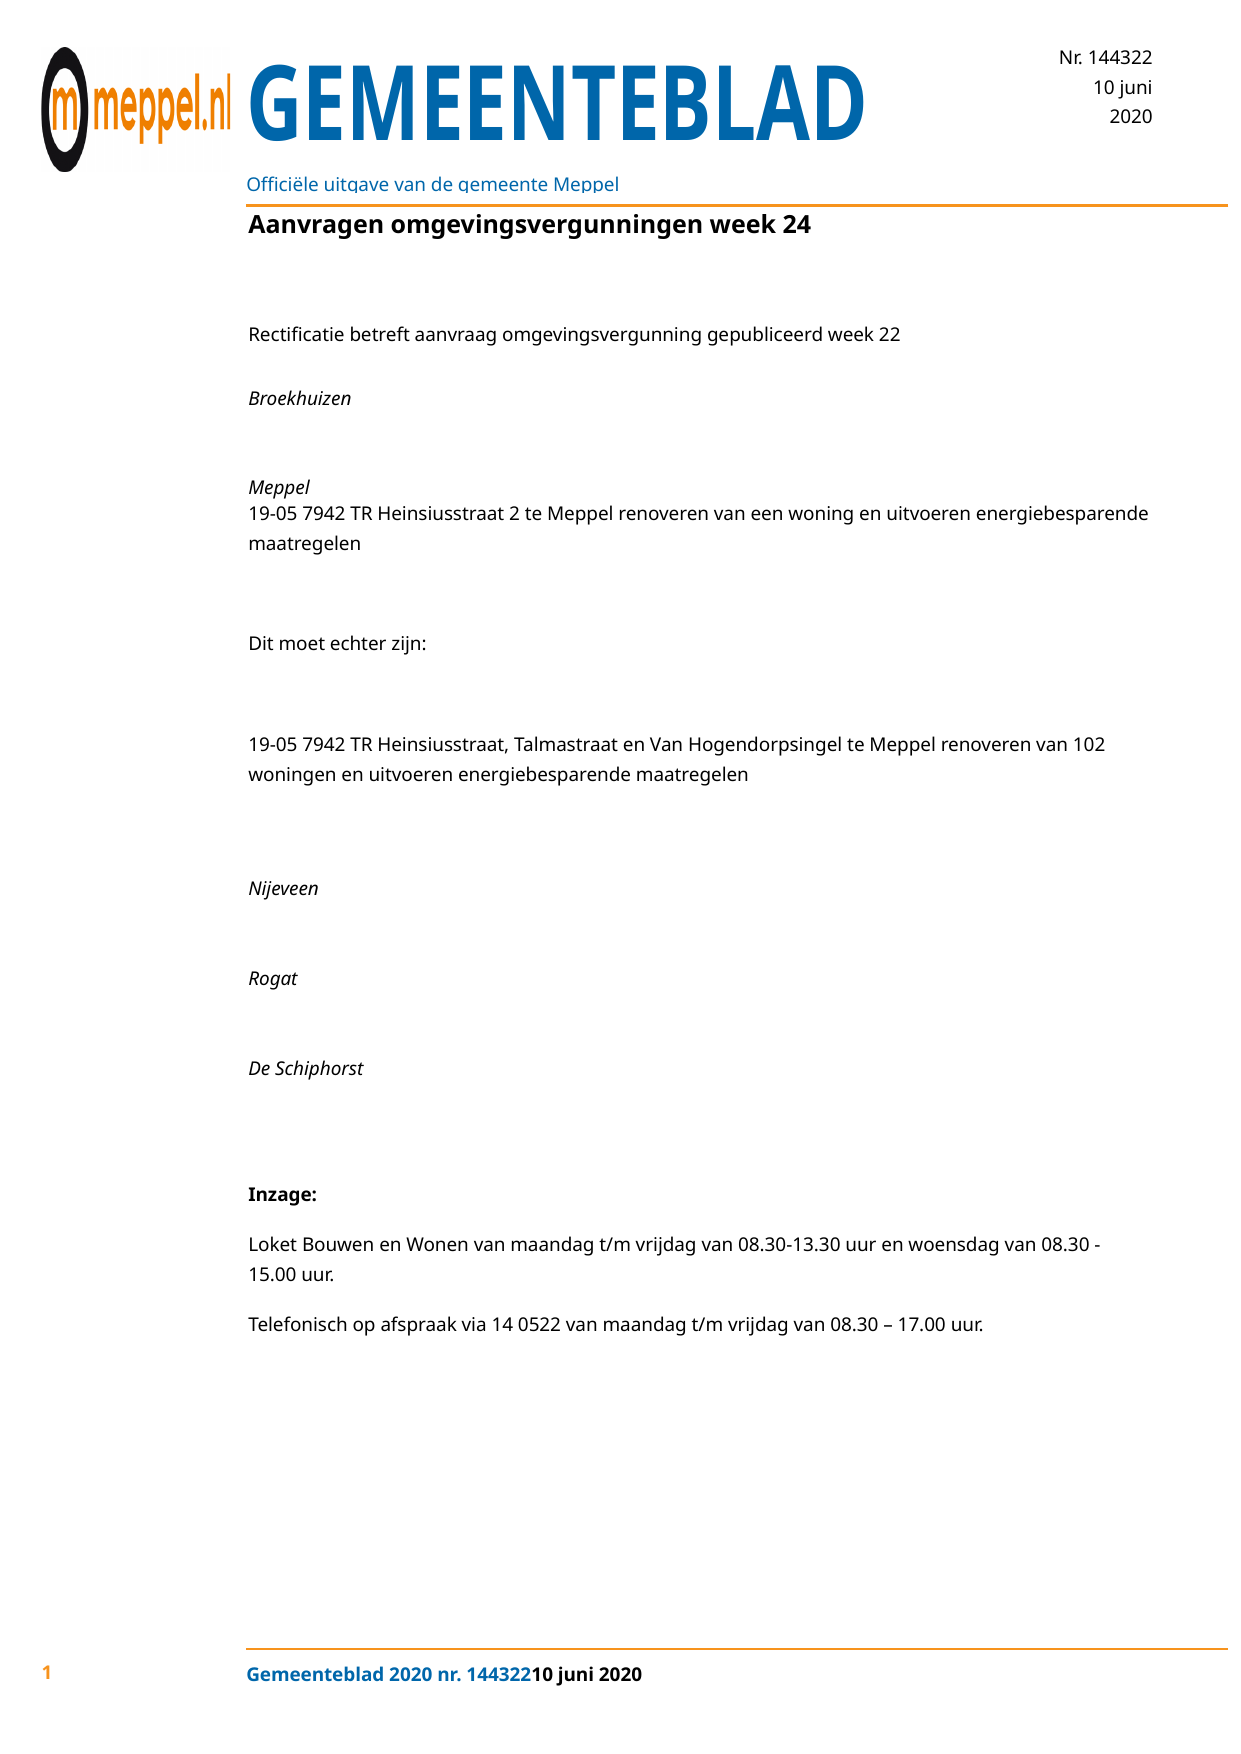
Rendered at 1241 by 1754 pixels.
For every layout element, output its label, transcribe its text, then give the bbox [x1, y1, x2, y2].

text Aanvragen omgevingsvergunningen week 24 [248, 207, 1152, 241]
picture [41, 47, 231, 172]
text Rogat [248, 965, 1152, 991]
text De Schiphorst [248, 1055, 1152, 1080]
text Broekhuizen [248, 385, 1152, 410]
text 19-05 7942 TR Heinsiusstraat, Talmastraat en Van Hogendorpsingel te Meppel renoveren van 102 woningen en uitvoeren energiebesparende maatregelen [248, 731, 1152, 787]
text Loket Bouwen en Wonen van maandag t/m vrijdag van 08.30-13.30 uur en woensdag van 08.30 - 15.00 uur. [248, 1232, 1152, 1287]
text Nijeveen [248, 875, 1152, 901]
text 19-05 7942 TR Heinsiusstraat 2 te Meppel renoveren van een woning en uitvoeren energiebesparende maatregelen [248, 500, 1152, 555]
text Rectificatie betreft aanvraag omgevingsvergunning gepubliceerd week 22 [248, 321, 1152, 346]
text Meppel [248, 474, 1152, 500]
text Dit moet echter zijn: [248, 631, 1152, 656]
text Telefonisch op afspraak via 14 0522 van maandag t/m vrijdag van 08.30 – 17.00 uur. [248, 1312, 1152, 1337]
text Inzage: [248, 1181, 1152, 1207]
